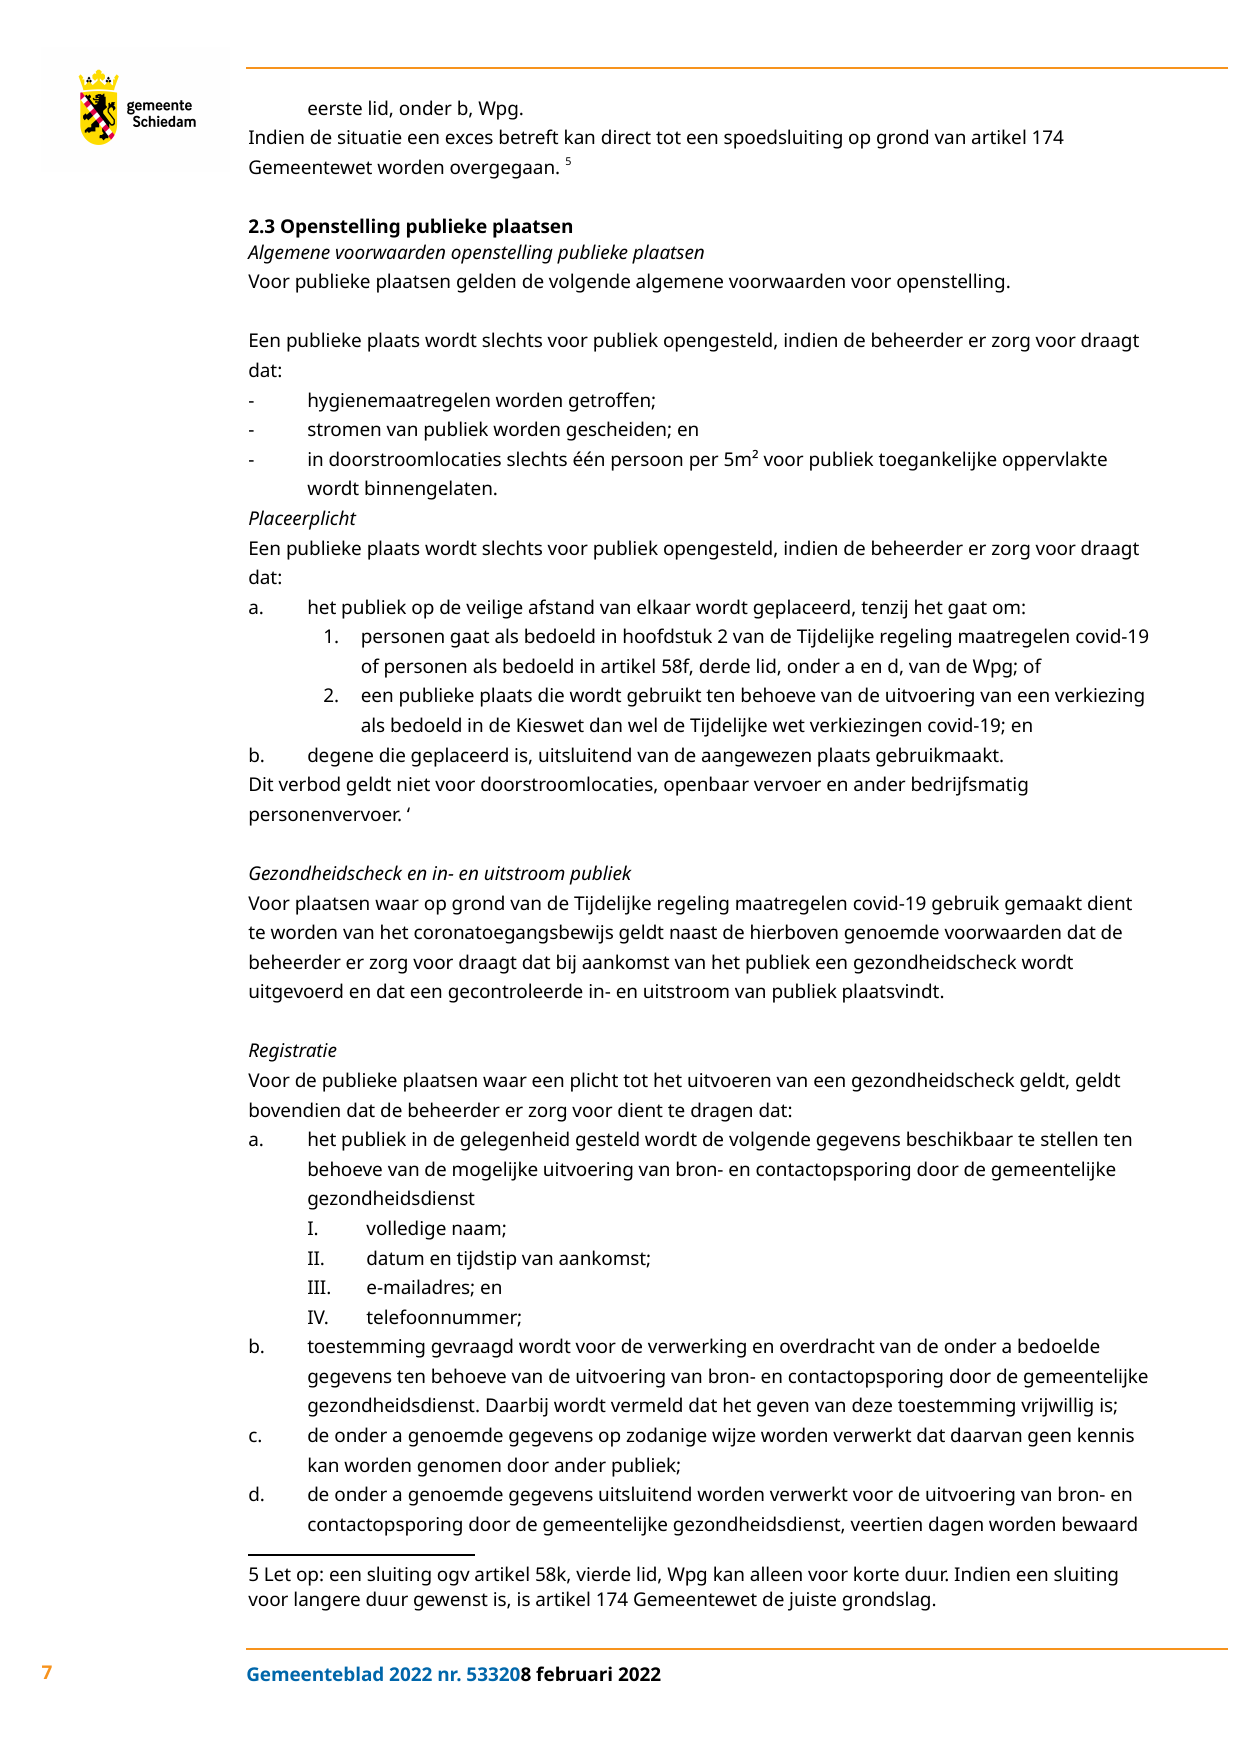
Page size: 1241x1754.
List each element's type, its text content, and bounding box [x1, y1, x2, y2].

list hygienemaatregelen worden getroffen; [248, 387, 1152, 412]
text Algemene voorwaarden openstelling publieke plaatsen [248, 239, 1152, 264]
list volledige naam; [307, 1215, 1152, 1241]
list in doorstroomlocaties slechts één persoon per 5m² voor publiek toegankelijke oppervlakte wordt binnengelaten. [248, 446, 1152, 501]
text Gezondheidscheck en in- en uitstroom publiek [248, 860, 1152, 886]
list e-mailadres; en [307, 1274, 1152, 1300]
list toestemming gevraagd wordt voor de verwerking en overdracht van de onder a bedoelde gegevens ten behoeve van de uitvoering van bron- en contactopsporing door de gemeentelijke gezondheidsdienst. Daarbij wordt vermeld dat het geven van deze toestemming vrijwillig is; [248, 1333, 1152, 1418]
list telefoonnummer; [307, 1304, 1152, 1329]
text Voor publieke plaatsen gelden de volgende algemene voorwaarden voor openstelling. [248, 268, 1152, 294]
list de onder a genoemde gegevens uitsluitend worden verwerkt voor de uitvoering van bron- en contactopsporing door de gemeentelijke gezondheidsdienst, veertien dagen worden bewaard [248, 1481, 1152, 1537]
list eerste lid, onder b, Wpg. [248, 95, 1152, 121]
list het publiek in de gelegenheid gesteld wordt de volgende gegevens beschikbaar te stellen ten behoeve van de mogelijke uitvoering van bron- en contactopsporing door de gemeentelijke gezondheidsdienst [248, 1126, 1152, 1211]
text Placeerplicht [248, 505, 1152, 531]
text Voor de publieke plaatsen waar een plicht tot het uitvoeren van een gezondheidscheck geldt, geldt bovendien dat de beheerder er zorg voor dient te dragen dat: [248, 1067, 1152, 1122]
text Registratie [248, 1038, 1152, 1063]
text Voor plaatsen waar op grond van de Tijdelijke regeling maatregelen covid-19 gebruik gemaakt dient te worden van het coronatoegangsbewijs geldt naast de hierboven genoemde voorwaarden dat de beheerder er zorg voor draagt dat bij aankomst van het publiek een gezondheidscheck wordt uitgevoerd en dat een gecontroleerde in- en uitstroom van publiek plaatsvindt. [248, 890, 1152, 1004]
list degene die geplaceerd is, uitsluitend van de aangewezen plaats gebruikmaakt. [248, 742, 1152, 767]
list stromen van publiek worden gescheiden; en [248, 416, 1152, 442]
list datum en tijdstip van aankomst; [307, 1245, 1152, 1270]
text Dit verbod geldt niet voor doorstroomlocaties, openbaar vervoer en ander bedrijfsmatig personenvervoer. ‘ [248, 771, 1152, 827]
list personen gaat als bedoeld in hoofdstuk 2 van de Tijdelijke regeling maatregelen covid-19 of personen als bedoeld in artikel 58f, derde lid, onder a en d, van de Wpg; of [323, 623, 1152, 679]
text Een publieke plaats wordt slechts voor publiek opengesteld, indien de beheerder er zorg voor draagt dat: [248, 328, 1152, 383]
picture [41, 47, 231, 172]
list de onder a genoemde gegevens op zodanige wijze worden verwerkt dat daarvan geen kennis kan worden genomen door ander publiek; [248, 1422, 1152, 1477]
list het publiek op de veilige afstand van elkaar wordt geplaceerd, tenzij het gaat om: [248, 594, 1152, 619]
list een publieke plaats die wordt gebruikt ten behoeve van de uitvoering van een verkiezing als bedoeld in de Kieswet dan wel de Tijdelijke wet verkiezingen covid-19; en [323, 683, 1152, 738]
text Een publieke plaats wordt slechts voor publiek opengesteld, indien de beheerder er zorg voor draagt dat: [248, 535, 1152, 590]
text Let op: een sluiting ogv artikel 58k, vierde lid, Wpg kan alleen voor korte duur. Indien een sluiting voor langere duur gewenst is, is artikel 174 Gemeentewet de juiste grondslag. [248, 1561, 1152, 1612]
text 2.3 Openstelling publieke plaatsen [248, 213, 1152, 239]
text Indien de situatie een exces betreft kan direct tot een spoedsluiting op grond van artikel 174 Gemeentewet worden overgegaan. [248, 124, 1152, 180]
